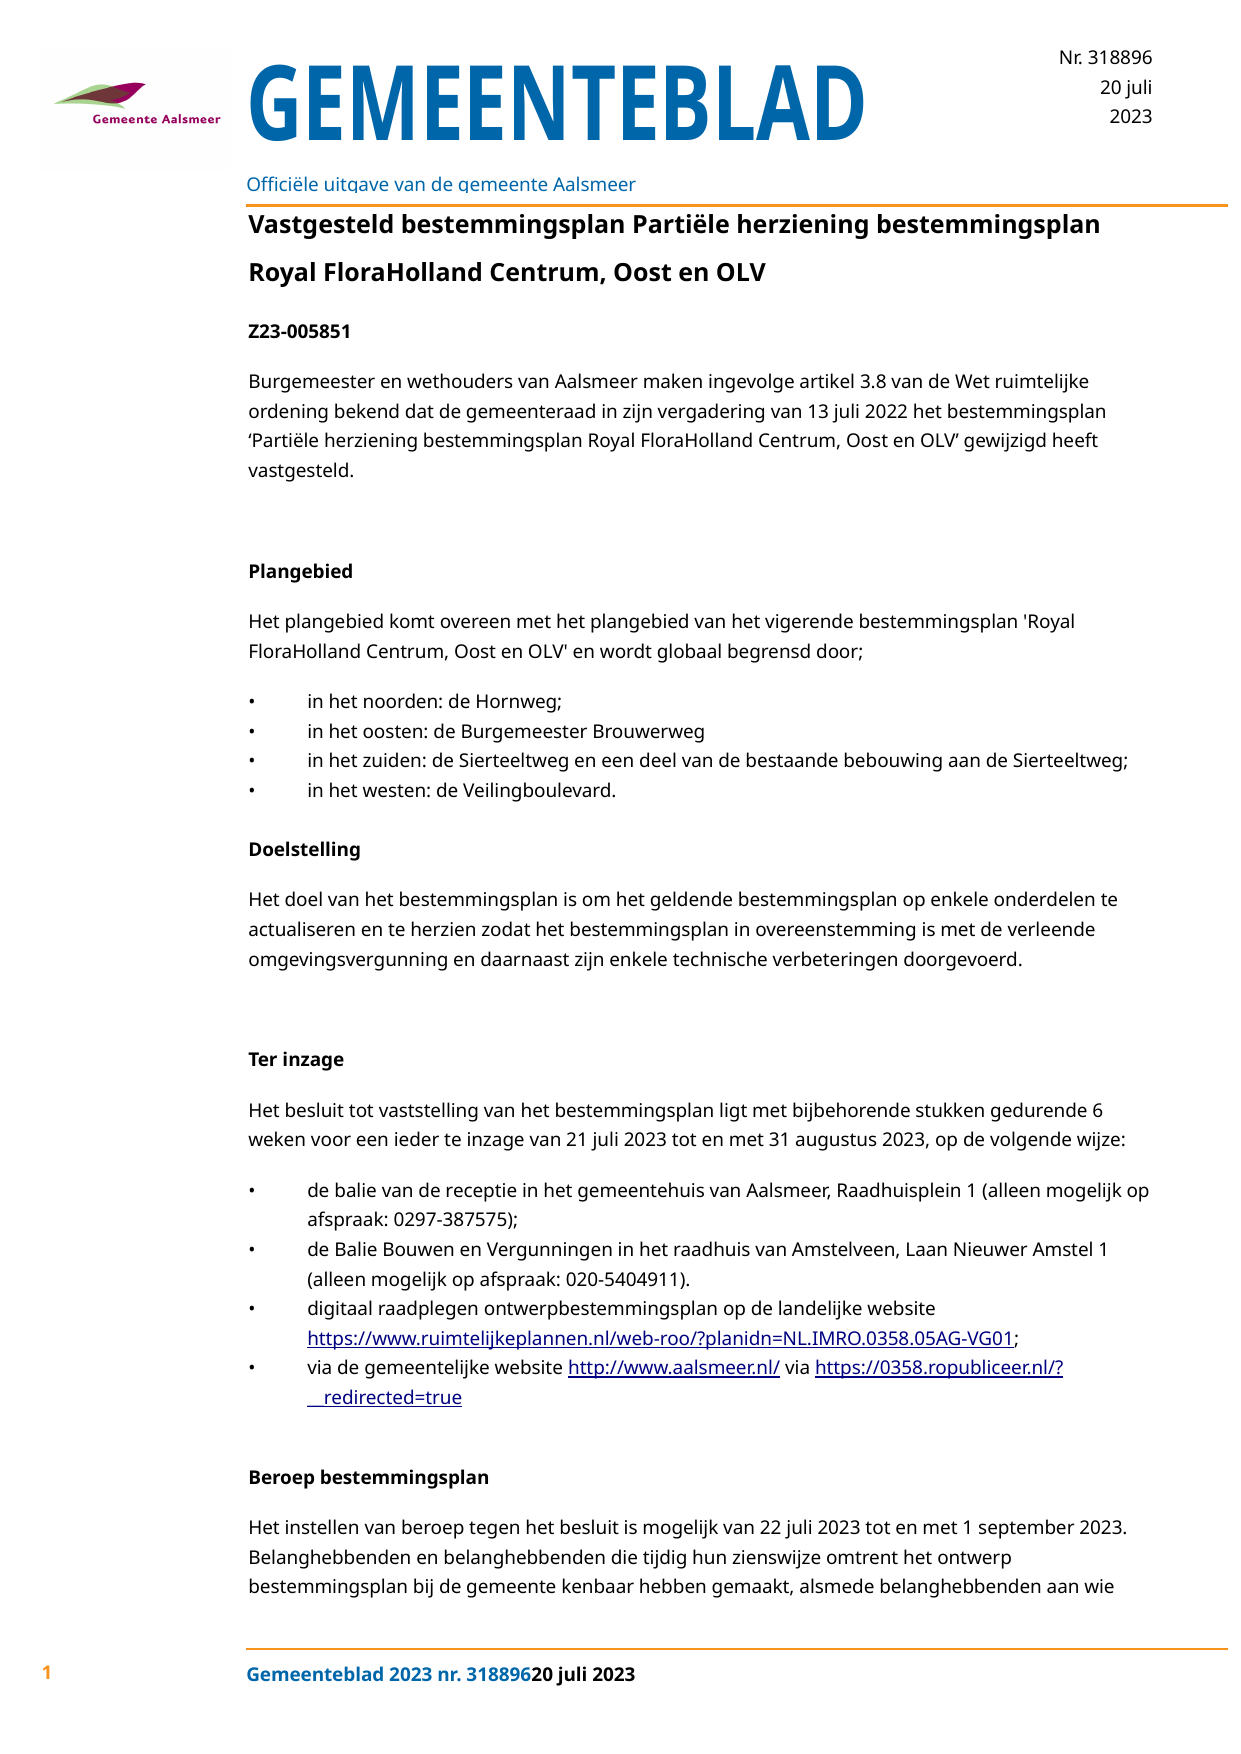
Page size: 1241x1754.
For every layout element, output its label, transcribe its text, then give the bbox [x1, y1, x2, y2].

list in het westen: de Veilingboulevard. [248, 777, 1152, 803]
list in het oosten: de Burgemeester Brouwerweg [248, 718, 1152, 744]
text Doelstelling [248, 836, 1152, 862]
text Beroep bestemmingsplan [248, 1464, 1152, 1490]
text Ter inzage [248, 1047, 1152, 1072]
list de balie van de receptie in het gemeentehuis van Aalsmeer, Raadhuisplein 1 (alleen mogelijk op afspraak: 0297-387575); [248, 1177, 1152, 1232]
text Het instellen van beroep tegen het besluit is mogelijk van 22 juli 2023 tot en met 1 september 2023. Belanghebbenden en belanghebbenden die tijdig hun zienswijze omtrent het ontwerp bestemmingsplan bij de gemeente kenbaar hebben gemaakt, alsmede belanghebbenden aan wie [248, 1514, 1152, 1599]
text Het doel van het bestemmingsplan is om het geldende bestemmingsplan op enkele onderdelen te actualiseren en te herzien zodat het bestemmingsplan in overeenstemming is met de verleende omgevingsvergunning en daarnaast zijn enkele technische verbeteringen doorgevoerd. [248, 887, 1152, 972]
list de Balie Bouwen en Vergunningen in het raadhuis van Amstelveen, Laan Nieuwer Amstel 1 (alleen mogelijk op afspraak: 020-5404911). [248, 1236, 1152, 1292]
list in het noorden: de Hornweg; [248, 688, 1152, 714]
text Z23-005851 [248, 318, 1152, 344]
text Plangebied [248, 558, 1152, 584]
text Het besluit tot vaststelling van het bestemmingsplan ligt met bijbehorende stukken gedurende 6 weken voor een ieder te inzage van 21 juli 2023 tot en met 31 augustus 2023, op de volgende wijze: [248, 1097, 1152, 1152]
list in het zuiden: de Sierteeltweg en een deel van de bestaande bebouwing aan de Sierteeltweg; [248, 747, 1152, 773]
text Vastgesteld bestemmingsplan Partiële herziening bestemmingsplan Royal FloraHolland Centrum, Oost en OLV [248, 207, 1152, 288]
text Burgemeester en wethouders van Aalsmeer maken ingevolge artikel 3.8 van de Wet ruimtelijke ordening bekend dat de gemeenteraad in zijn vergadering van 13 juli 2022 het bestemmingsplan ‘Partiële herziening bestemmingsplan Royal FloraHolland Centrum, Oost en OLV’ gewijzigd heeft vastgesteld. [248, 368, 1152, 483]
list digitaal raadplegen ontwerpbestemmingsplan op de landelijke website https://www.ruimtelijkeplannen.nl/web-roo/?planidn=NL.IMRO.0358.05AG-VG01; [248, 1295, 1152, 1351]
text Het plangebied komt overeen met het plangebied van het vigerende bestemmingsplan 'Royal FloraHolland Centrum, Oost en OLV' en wordt globaal begrensd door; [248, 608, 1152, 664]
picture [41, 47, 231, 172]
list via de gemeentelijke website http://www.aalsmeer.nl/ via https://0358.ropubliceer.nl/?__redirected=true [248, 1354, 1152, 1410]
